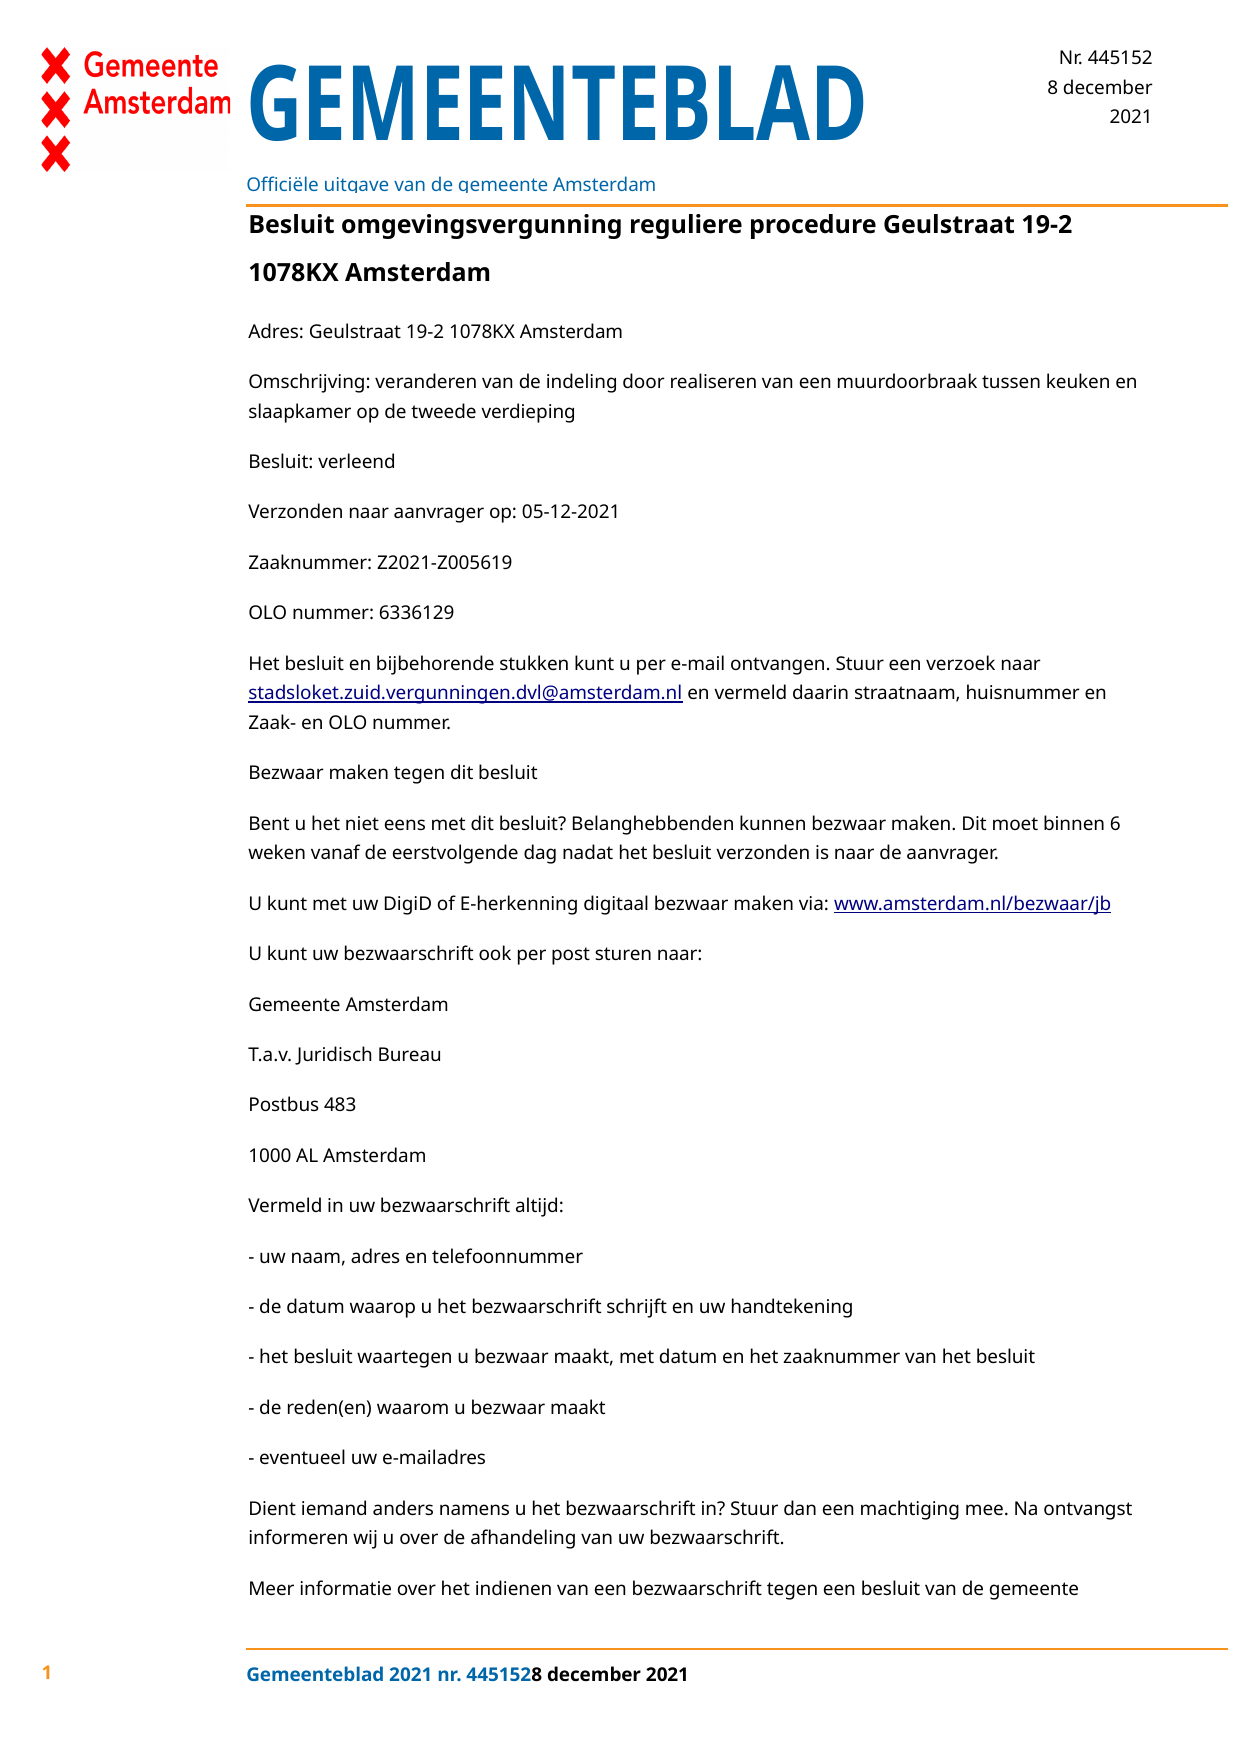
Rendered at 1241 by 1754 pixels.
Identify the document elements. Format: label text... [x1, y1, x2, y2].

text OLO nummer: 6336129 [248, 599, 1152, 625]
text - de datum waarop u het bezwaarschrift schrijft en uw handtekening [248, 1293, 1152, 1319]
text - de reden(en) waarom u bezwaar maakt [248, 1394, 1152, 1420]
text Het besluit en bijbehorende stukken kunt u per e-mail ontvangen. Stuur een verzoek naar stadsloket.zuid.vergunningen.dvl@amsterdam.nl en vermeld daarin straatnaam, huisnummer en Zaak- en OLO nummer. [248, 650, 1152, 735]
text Omschrijving: veranderen van de indeling door realiseren van een muurdoorbraak tussen keuken en slaapkamer op de tweede verdieping [248, 368, 1152, 424]
text 1000 AL Amsterdam [248, 1142, 1152, 1168]
text Postbus 483 [248, 1092, 1152, 1117]
text Gemeente Amsterdam [248, 991, 1152, 1017]
text Dient iemand anders namens u het bezwaarschrift in? Stuur dan een machtiging mee. Na ontvangst informeren wij u over de afhandeling van uw bezwaarschrift. [248, 1495, 1152, 1550]
text Vermeld in uw bezwaarschrift altijd: [248, 1192, 1152, 1218]
text Bezwaar maken tegen dit besluit [248, 759, 1152, 785]
text T.a.v. Juridisch Bureau [248, 1041, 1152, 1067]
text Meer informatie over het indienen van een bezwaarschrift tegen een besluit van de gemeente [248, 1575, 1152, 1601]
text - het besluit waartegen u bezwaar maakt, met datum en het zaaknummer van het besluit [248, 1344, 1152, 1369]
text - uw naam, adres en telefoonnummer [248, 1243, 1152, 1269]
text Besluit omgevingsvergunning reguliere procedure Geulstraat 19-2 1078KX Amsterdam [248, 207, 1152, 288]
text U kunt met uw DigiD of E-herkenning digitaal bezwaar maken via: www.amsterdam.nl/bezwaar/jb [248, 890, 1152, 916]
text Verzonden naar aanvrager op: 05-12-2021 [248, 499, 1152, 524]
text U kunt uw bezwaarschrift ook per post sturen naar: [248, 940, 1152, 966]
text Zaaknummer: Z2021-Z005619 [248, 549, 1152, 575]
text Adres: Geulstraat 19-2 1078KX Amsterdam [248, 318, 1152, 344]
picture [41, 47, 231, 172]
text Bent u het niet eens met dit besluit? Belanghebbenden kunnen bezwaar maken. Dit moet binnen 6 weken vanaf de eerstvolgende dag nadat het besluit verzonden is naar de aanvrager. [248, 810, 1152, 865]
text Besluit: verleend [248, 448, 1152, 474]
text - eventueel uw e-mailadres [248, 1444, 1152, 1470]
